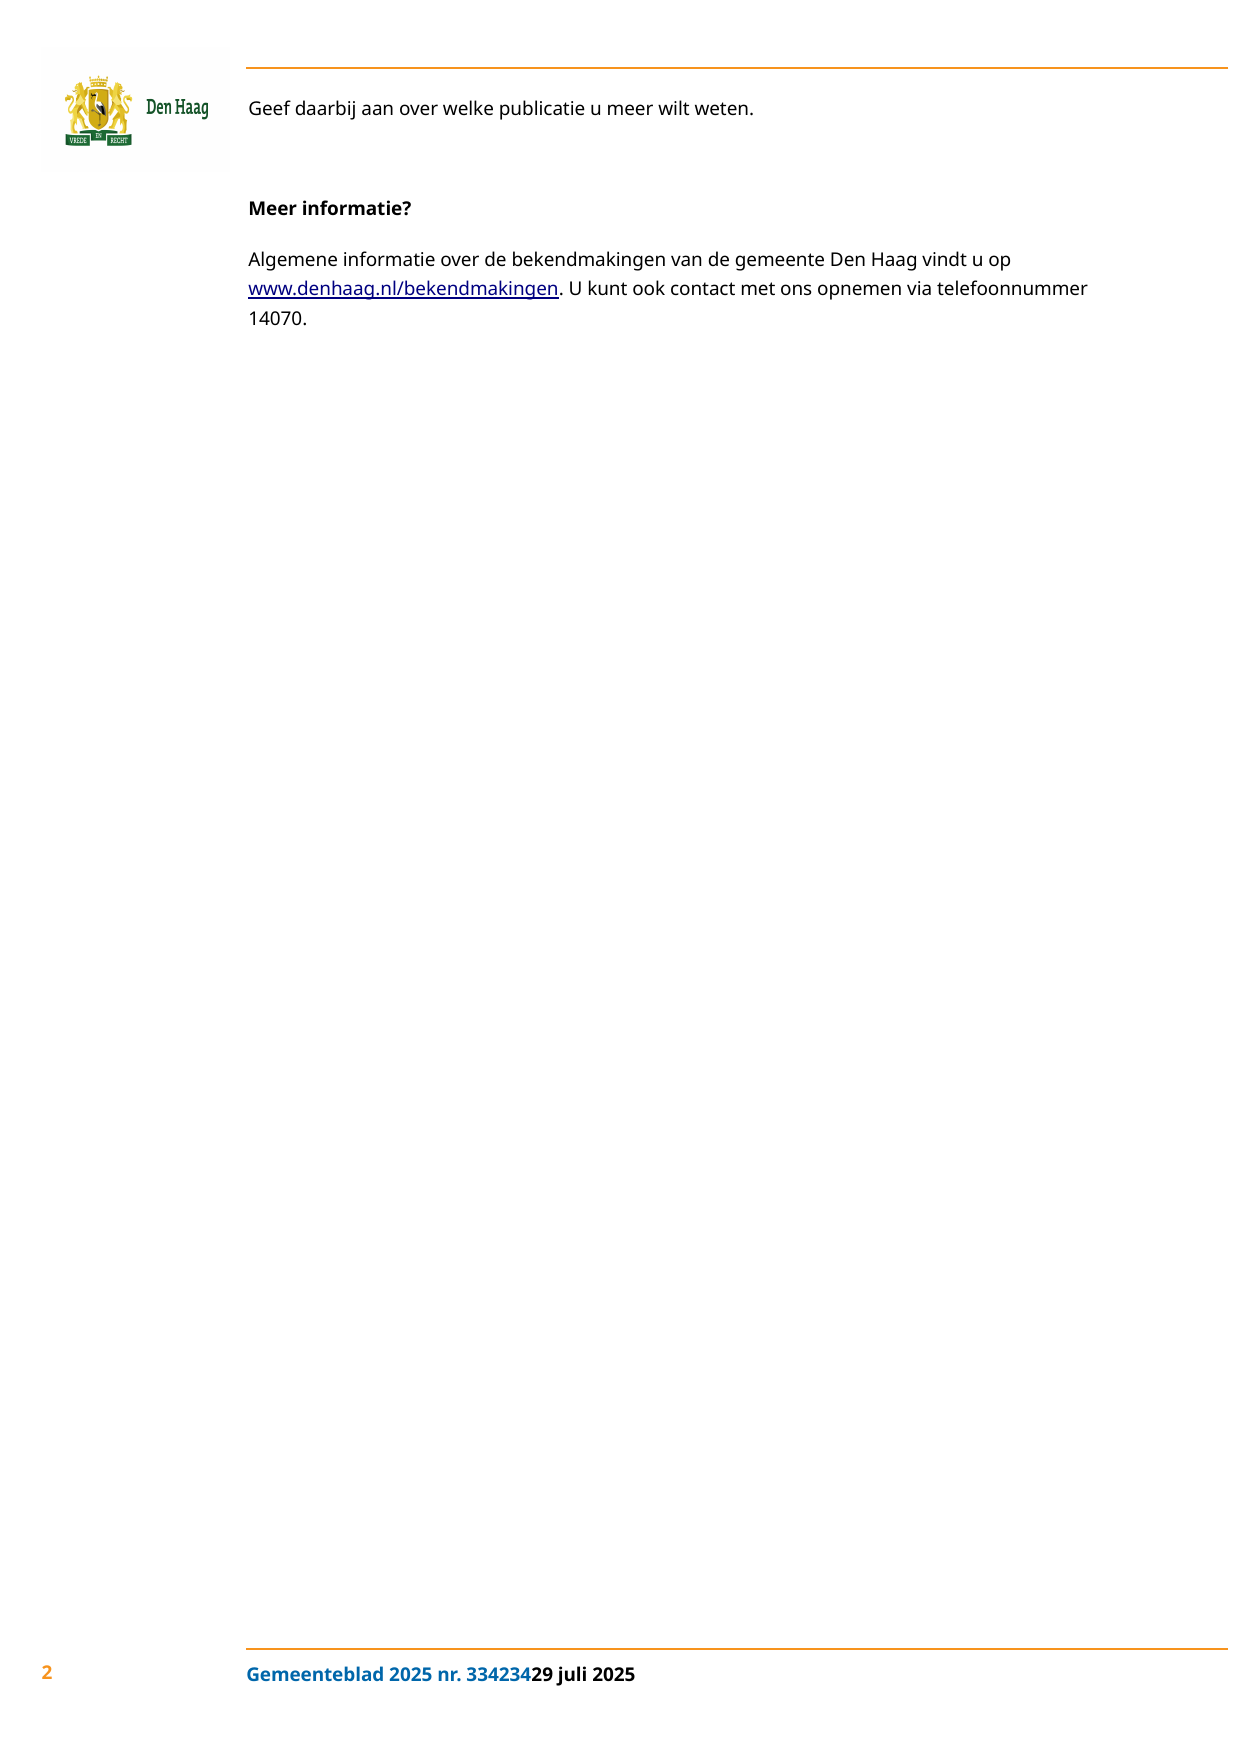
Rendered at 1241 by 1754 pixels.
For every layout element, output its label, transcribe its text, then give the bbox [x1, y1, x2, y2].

text Meer informatie? [248, 196, 1152, 221]
picture [41, 47, 231, 172]
text Algemene informatie over de bekendmakingen van de gemeente Den Haag vindt u op www.denhaag.nl/bekendmakingen. U kunt ook contact met ons opnemen via telefoonnummer 14070. [248, 246, 1152, 331]
text Geef daarbij aan over welke publicatie u meer wilt weten. [248, 95, 1152, 121]
